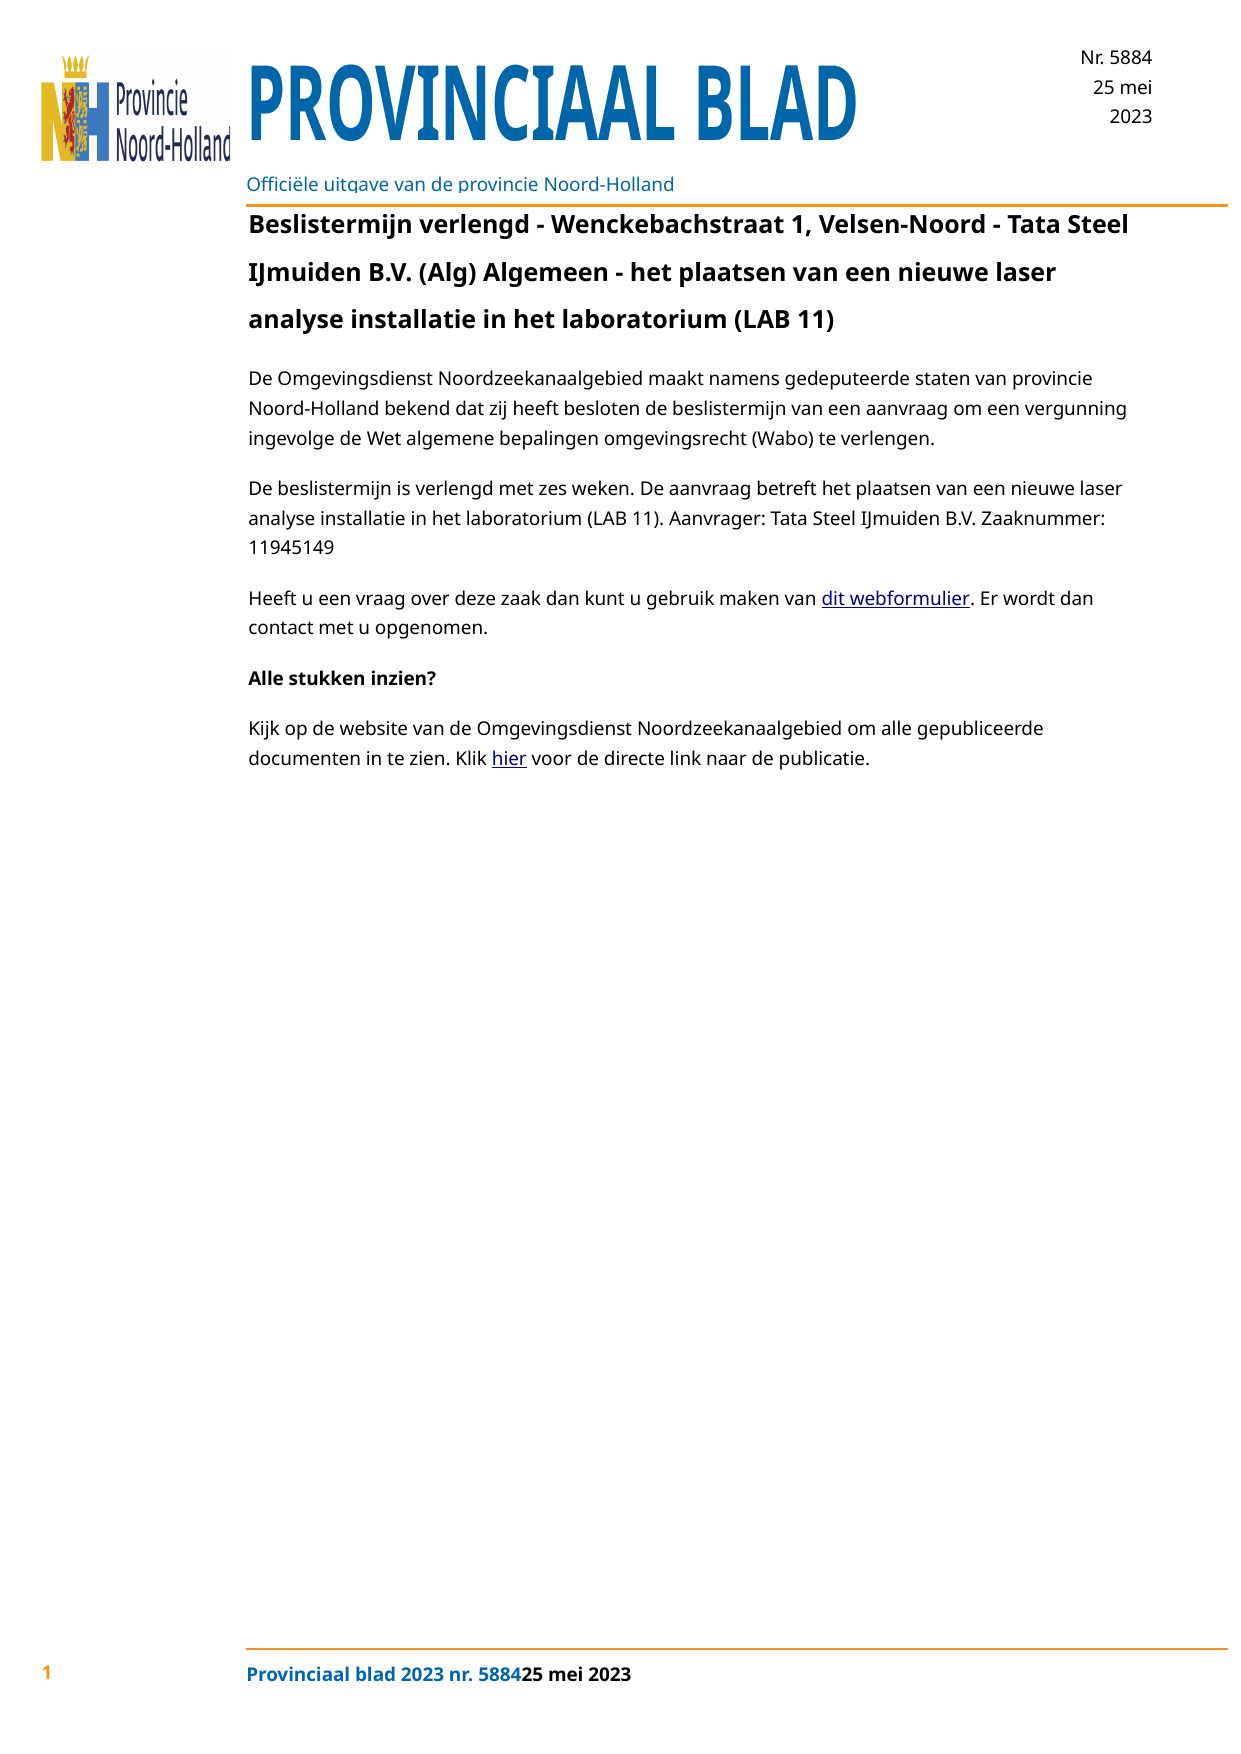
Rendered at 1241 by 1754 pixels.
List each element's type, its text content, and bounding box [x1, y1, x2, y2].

text Kijk op de website van de Omgevingsdienst Noordzeekanaalgebied om alle gepubliceerde documenten in te zien. Klik hier voor de directe link naar de publicatie. [248, 715, 1152, 770]
text Beslistermijn verlengd - Wenckebachstraat 1, Velsen-Noord - Tata Steel IJmuiden B.V. (Alg) Algemeen - het plaatsen van een nieuwe laser analyse installatie in het laboratorium (LAB 11) [248, 207, 1152, 336]
text Alle stukken inzien? [248, 665, 1152, 690]
text De Omgevingsdienst Noordzeekanaalgebied maakt namens gedeputeerde staten van provincie Noord-Holland bekend dat zij heeft besloten de beslistermijn van een aanvraag om een vergunning ingevolge de Wet algemene bepalingen omgevingsrecht (Wabo) te verlengen. [248, 366, 1152, 450]
picture [41, 47, 231, 172]
text De beslistermijn is verlengd met zes weken. De aanvraag betreft het plaatsen van een nieuwe laser analyse installatie in het laboratorium (LAB 11). Aanvrager: Tata Steel IJmuiden B.V. Zaaknummer: 11945149 [248, 475, 1152, 560]
text Heeft u een vraag over deze zaak dan kunt u gebruik maken van dit webformulier. Er wordt dan contact met u opgenomen. [248, 585, 1152, 640]
